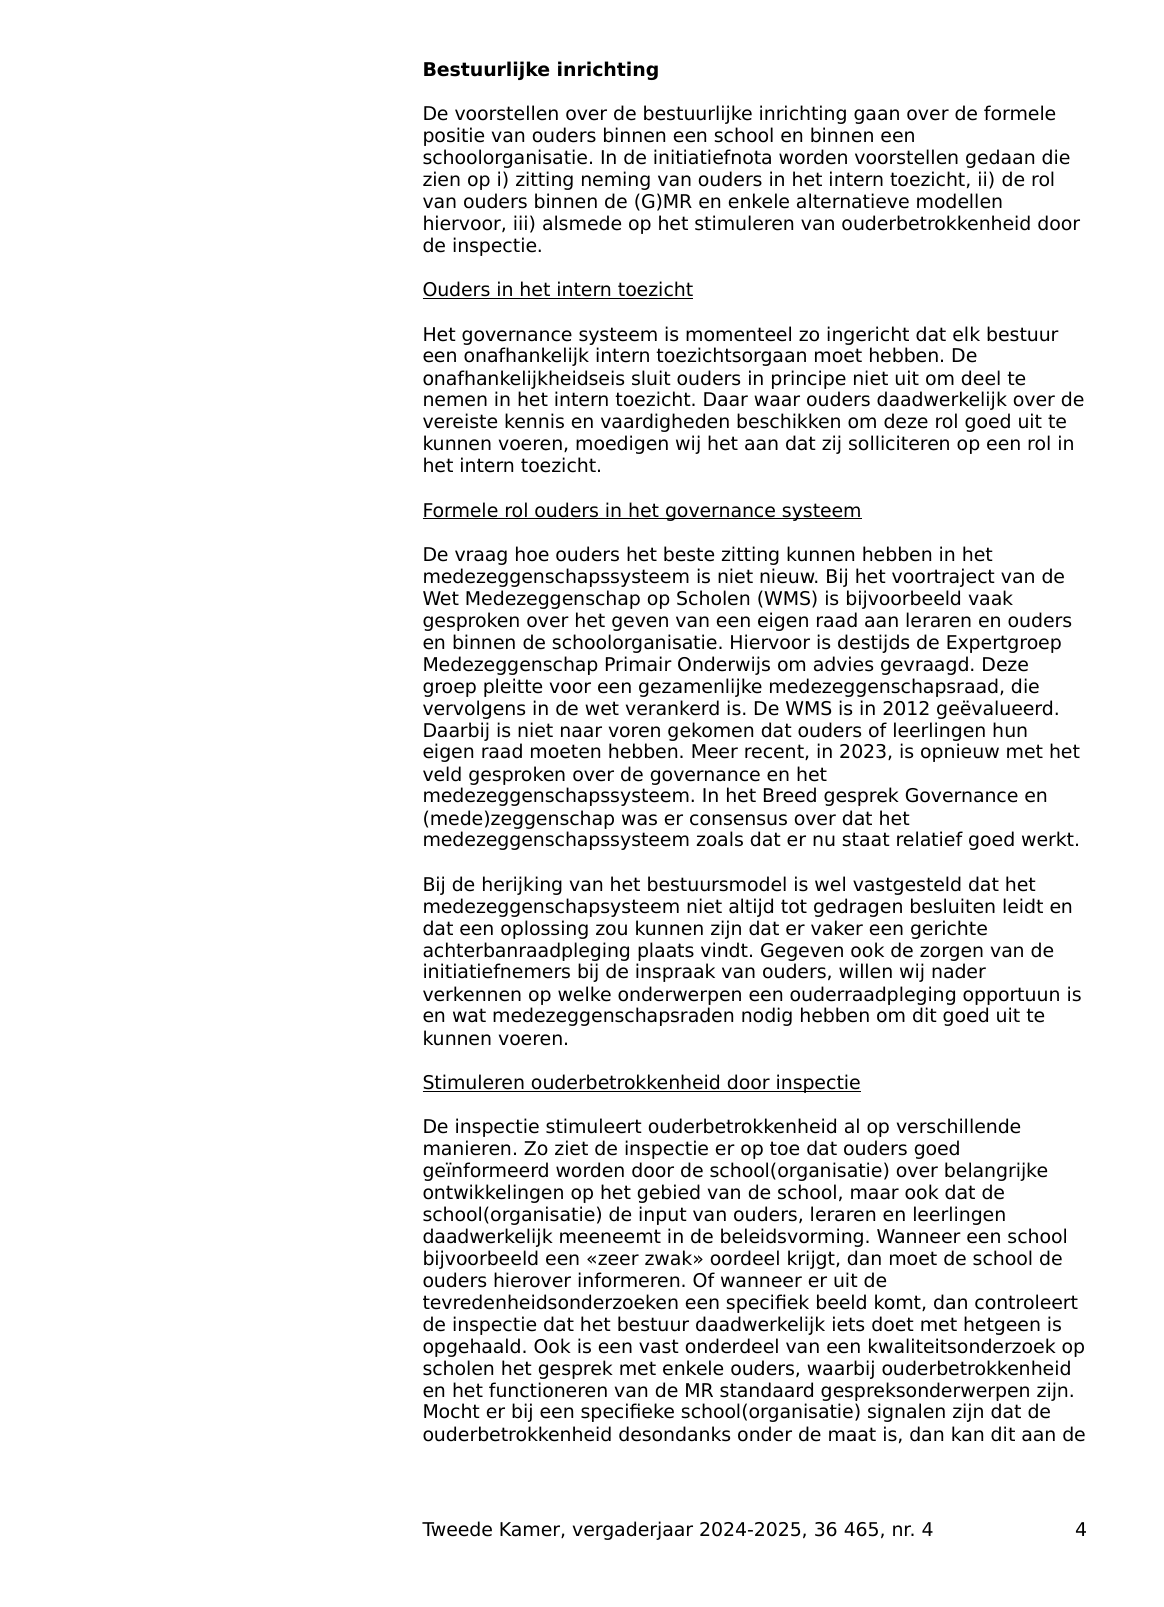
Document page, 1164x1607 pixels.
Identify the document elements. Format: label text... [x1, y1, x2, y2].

subtitle Ouders in het intern toezicht [422, 279, 1087, 301]
text Het governance systeem is momenteel zo ingericht dat elk bestuur een onafhankelijk intern toezichtsorgaan moet hebben. De onafhankelijkheidseis sluit ouders in principe niet uit om deel te nemen in het intern toezicht. Daar waar ouders daadwerkelijk over de vereiste kennis en vaardigheden beschikken om deze rol goed uit te kunnen voeren, moedigen wij het aan dat zij solliciteren op een rol in het intern toezicht. [422, 323, 1087, 477]
subtitle Stimuleren ouderbetrokkenheid door inspectie [422, 1072, 1087, 1093]
text De voorstellen over de bestuurlijke inrichting gaan over de formele positie van ouders binnen een school en binnen een schoolorganisatie. In de initiatiefnota worden voorstellen gedaan die zien op i) zitting neming van ouders in het intern toezicht, ii) de rol van ouders binnen de (G)MR en enkele alternatieve modellen hiervoor, iii) alsmede op het stimuleren van ouderbetrokkenheid door de inspectie. [422, 103, 1087, 257]
subtitle Bestuurlijke inrichting [422, 59, 1087, 81]
text De inspectie stimuleert ouderbetrokkenheid al op verschillende manieren. Zo ziet de inspectie er op toe dat ouders goed geïnformeerd worden door de school(organisatie) over belangrijke ontwikkelingen op het gebied van de school, maar ook dat de school(organisatie) de input van ouders, leraren en leerlingen daadwerkelijk meeneemt in de beleidsvorming. Wanneer een school bijvoorbeeld een «zeer zwak» oordeel krijgt, dan moet de school de ouders hierover informeren. Of wanneer er uit de tevredenheidsonderzoeken een specifiek beeld komt, dan controleert de inspectie dat het bestuur daadwerkelijk iets doet met hetgeen is opgehaald. Ook is een vast onderdeel van een kwaliteitsonderzoek op scholen het gesprek met enkele ouders, waarbij ouderbetrokkenheid en het functioneren van de MR standaard gespreksonderwerpen zijn. Mocht er bij een specifieke school(organisatie) signalen zijn dat de ouderbetrokkenheid desondanks onder de maat is, dan kan dit aan de [422, 1116, 1087, 1445]
text Bij de herijking van het bestuursmodel is wel vastgesteld dat het medezeggenschapsysteem niet altijd tot gedragen besluiten leidt en dat een oplossing zou kunnen zijn dat er vaker een gerichte achterbanraadpleging plaats vindt. Gegeven ook de zorgen van de initiatiefnemers bij de inspraak van ouders, willen wij nader verkennen op welke onderwerpen een ouderraadpleging opportuun is en wat medezeggenschapsraden nodig hebben om dit goed uit te kunnen voeren. [422, 873, 1087, 1049]
subtitle Formele rol ouders in het governance systeem [422, 499, 1087, 521]
text De vraag hoe ouders het beste zitting kunnen hebben in het medezeggenschapssysteem is niet nieuw. Bij het voortraject van de Wet Medezeggenschap op Scholen (WMS) is bijvoorbeeld vaak gesproken over het geven van een eigen raad aan leraren en ouders en binnen de schoolorganisatie. Hiervoor is destijds de Expertgroep Medezeggenschap Primair Onderwijs om advies gevraagd. Deze groep pleitte voor een gezamenlijke medezeggenschapsraad, die vervolgens in de wet verankerd is. De WMS is in 2012 geëvalueerd. Daarbij is niet naar voren gekomen dat ouders of leerlingen hun eigen raad moeten hebben. Meer recent, in 2023, is opnieuw met het veld gesproken over de governance en het medezeggenschapssysteem. In het Breed gesprek Governance en (mede)zeggenschap was er consensus over dat het medezeggenschapssysteem zoals dat er nu staat relatief goed werkt. [422, 544, 1087, 851]
